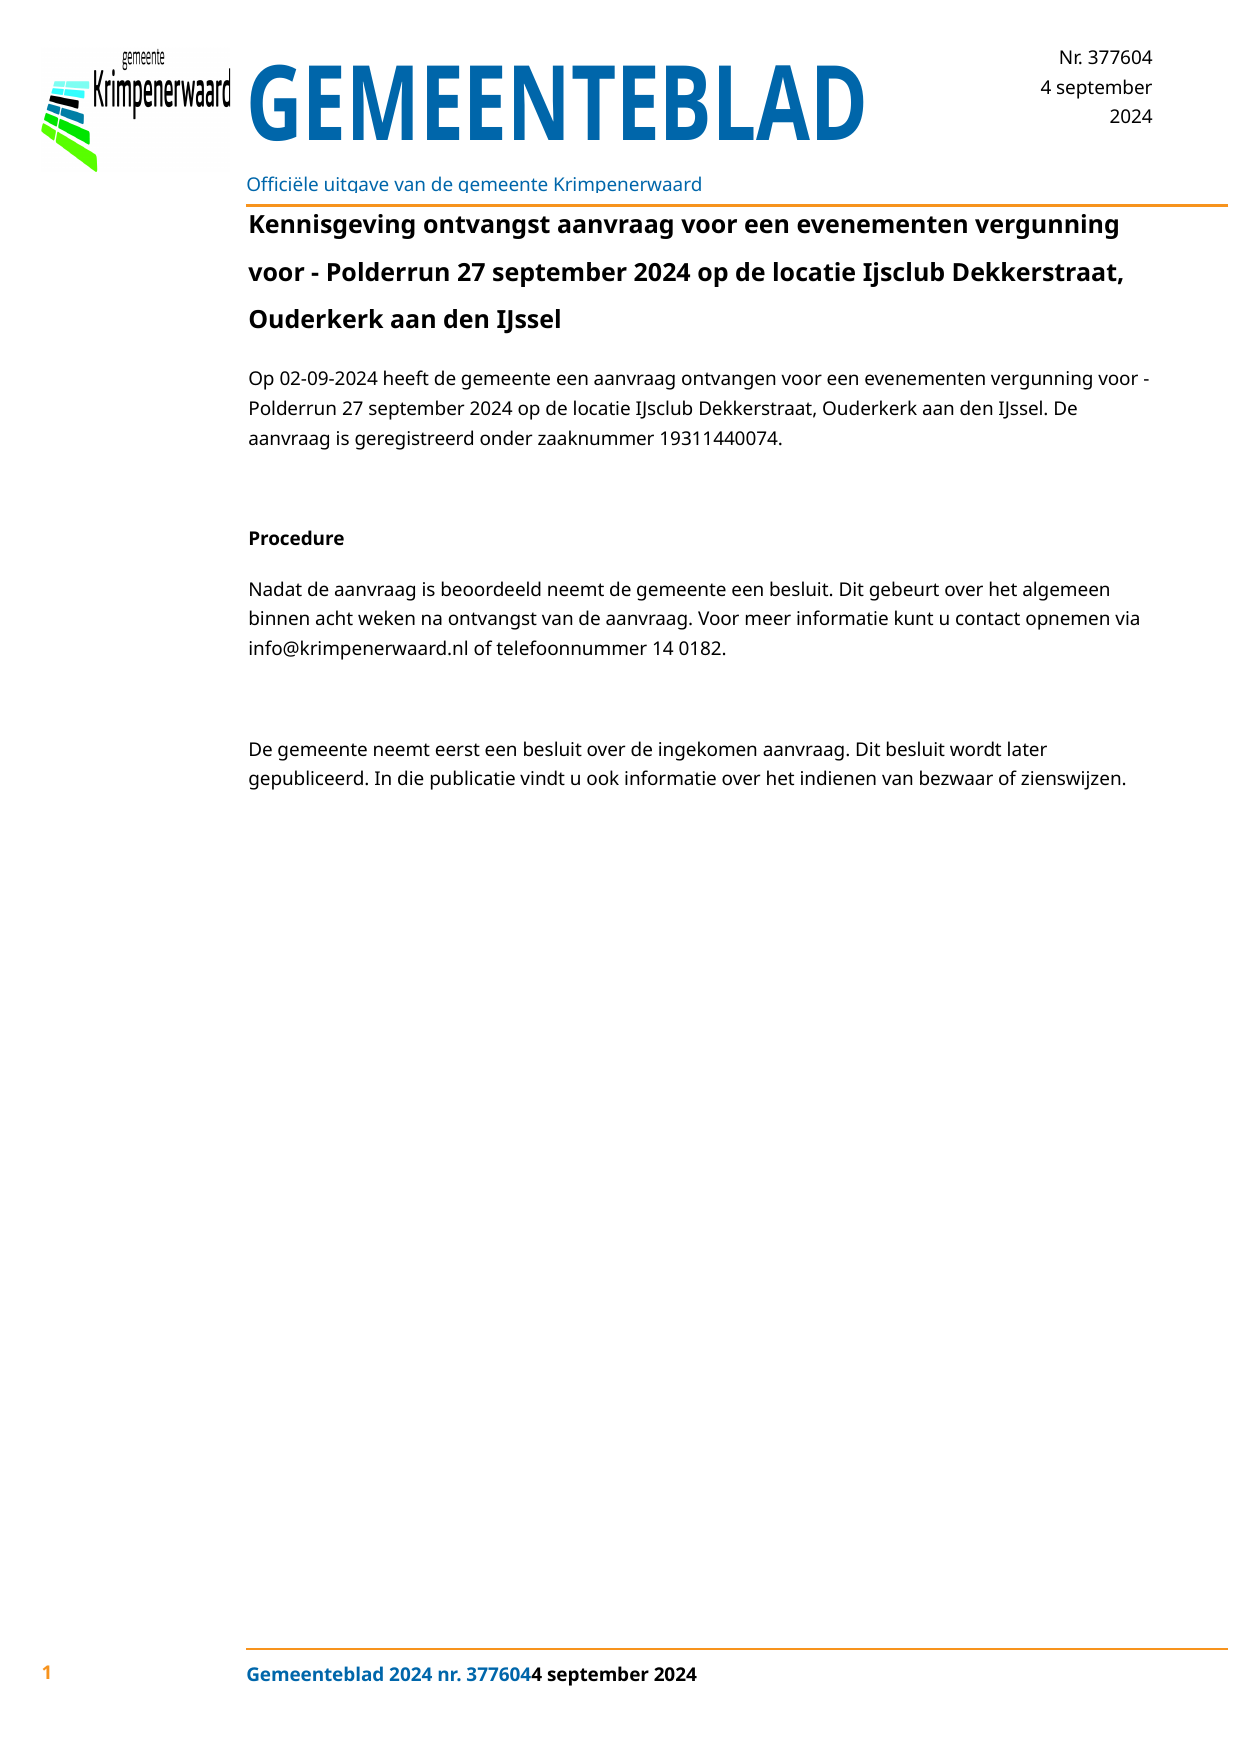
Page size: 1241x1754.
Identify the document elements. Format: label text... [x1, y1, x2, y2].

picture [41, 47, 231, 172]
text Op 02-09-2024 heeft de gemeente een aanvraag ontvangen voor een evenementen vergunning voor - Polderrun 27 september 2024 op de locatie IJsclub Dekkerstraat, Ouderkerk aan den IJssel. De aanvraag is geregistreerd onder zaaknummer 19311440074. [248, 366, 1152, 450]
text Nadat de aanvraag is beoordeeld neemt de gemeente een besluit. Dit gebeurt over het algemeen binnen acht weken na ontvangst van de aanvraag. Voor meer informatie kunt u contact opnemen via info@krimpenerwaard.nl of telefoonnummer 14 0182. [248, 576, 1152, 661]
text Procedure [248, 526, 1152, 551]
text Kennisgeving ontvangst aanvraag voor een evenementen vergunning voor - Polderrun 27 september 2024 op de locatie Ijsclub Dekkerstraat, Ouderkerk aan den IJssel [248, 207, 1152, 336]
text De gemeente neemt eerst een besluit over de ingekomen aanvraag. Dit besluit wordt later gepubliceerd. In die publicatie vindt u ook informatie over het indienen van bezwaar of zienswijzen. [248, 736, 1152, 791]
